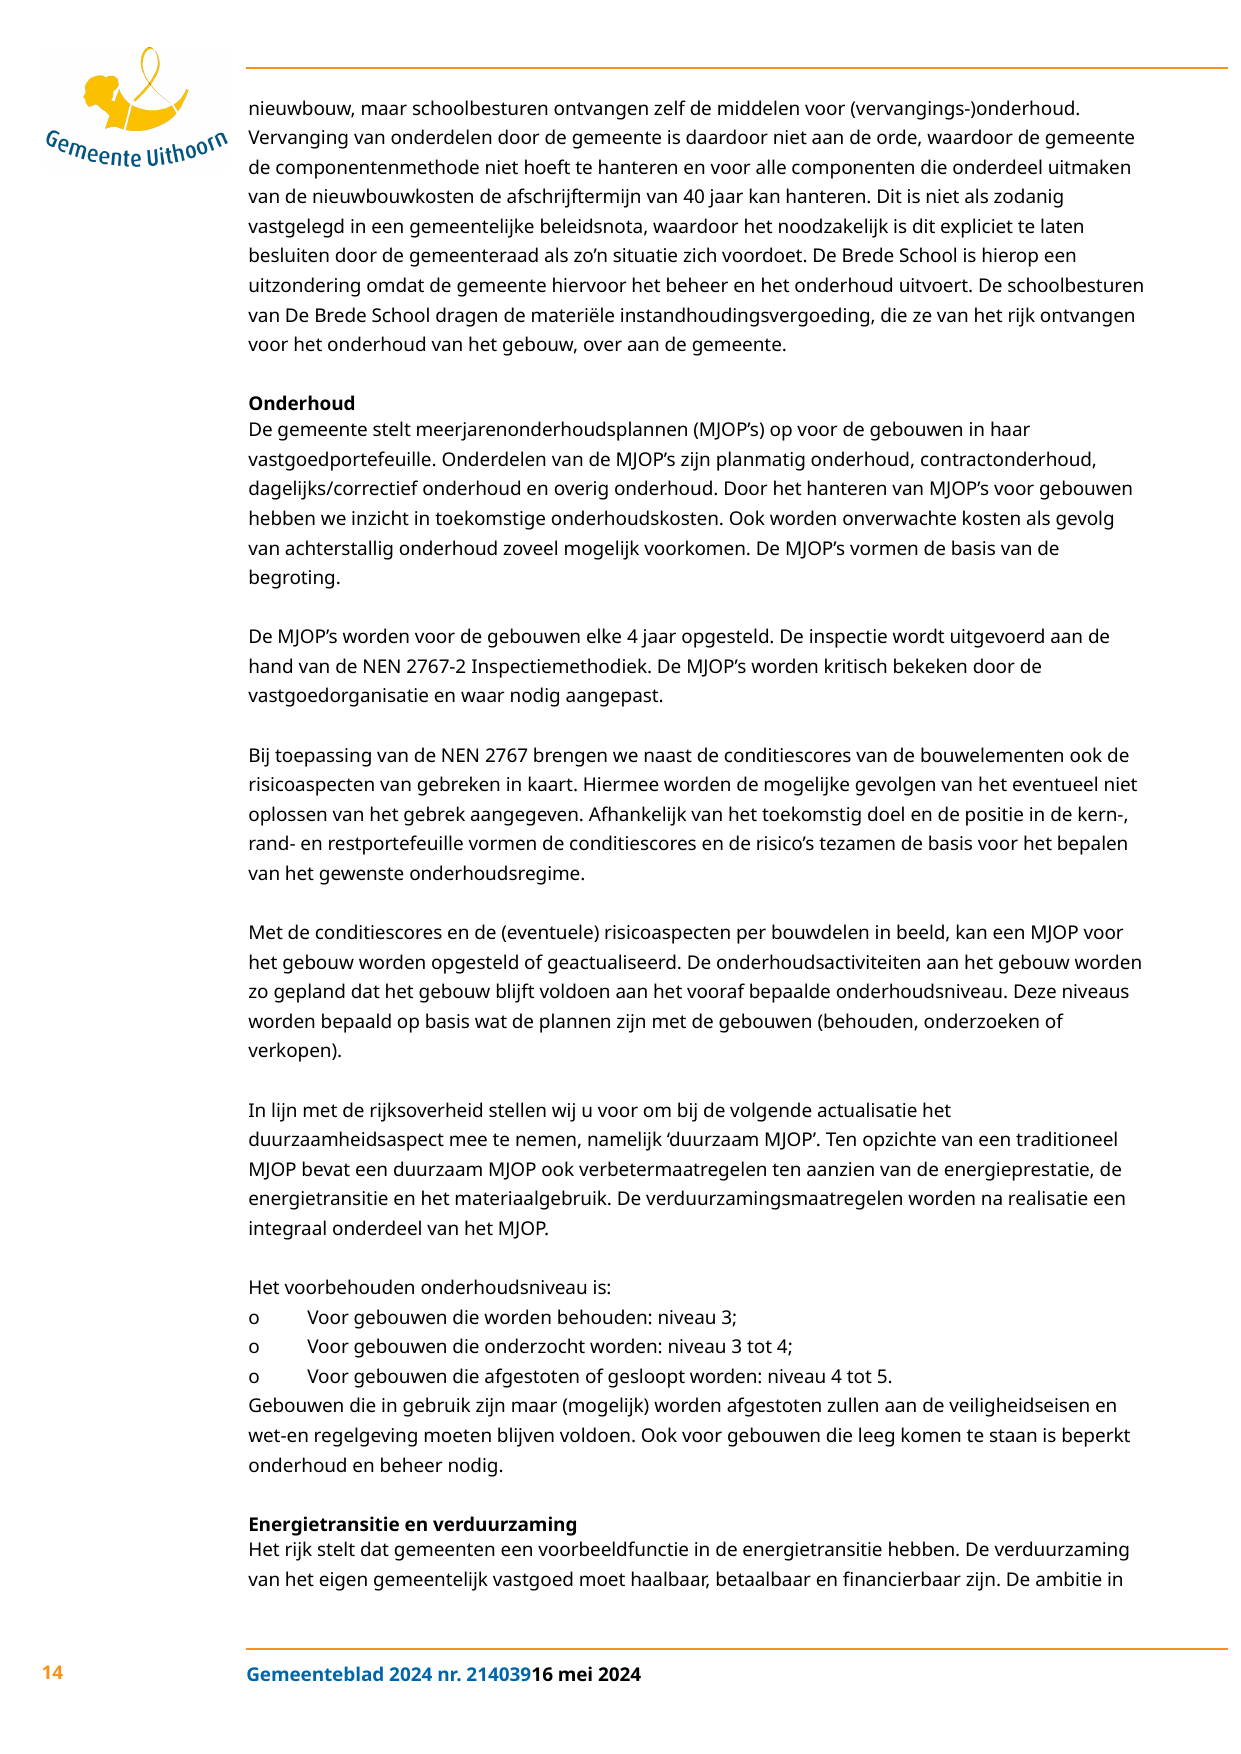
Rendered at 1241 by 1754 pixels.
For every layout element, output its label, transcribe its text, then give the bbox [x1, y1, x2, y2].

text Bij toepassing van de NEN 2767 brengen we naast de conditiescores van de bouwelementen ook de risicoaspecten van gebreken in kaart. Hiermee worden de mogelijke gevolgen van het eventueel niet oplossen van het gebrek aangegeven. Afhankelijk van het toekomstig doel en de positie in de kern-, rand- en restportefeuille vormen de conditiescores en de risico’s tezamen de basis voor het bepalen van het gewenste onderhoudsregime. [248, 742, 1152, 886]
text nieuwbouw, maar schoolbesturen ontvangen zelf de middelen voor (vervangings-)onderhoud. Vervanging van onderdelen door de gemeente is daardoor niet aan de orde, waardoor de gemeente de componentenmethode niet hoeft te hanteren en voor alle componenten die onderdeel uitmaken van de nieuwbouwkosten de afschrijftermijn van 40 jaar kan hanteren. Dit is niet als zodanig vastgelegd in een gemeentelijke beleidsnota, waardoor het noodzakelijk is dit expliciet te laten besluiten door de gemeenteraad als zo’n situatie zich voordoet. De Brede School is hierop een uitzondering omdat de gemeente hiervoor het beheer en het onderhoud uitvoert. De schoolbesturen van De Brede School dragen de materiële instandhoudingsvergoeding, die ze van het rijk ontvangen voor het onderhoud van het gebouw, over aan de gemeente. [248, 95, 1152, 357]
picture [41, 47, 231, 172]
text Het voorbehouden onderhoudsniveau is: [248, 1274, 1152, 1300]
list Voor gebouwen die worden behouden: niveau 3; [248, 1304, 1152, 1329]
text Energietransitie en verduurzaming [248, 1511, 1152, 1537]
text Onderhoud [248, 391, 1152, 416]
list Voor gebouwen die afgestoten of gesloopt worden: niveau 4 tot 5. [248, 1363, 1152, 1389]
text De MJOP’s worden voor de gebouwen elke 4 jaar opgesteld. De inspectie wordt uitgevoerd aan de hand van de NEN 2767-2 Inspectiemethodiek. De MJOP’s worden kritisch bekeken door de vastgoedorganisatie en waar nodig aangepast. [248, 623, 1152, 708]
text Gebouwen die in gebruik zijn maar (mogelijk) worden afgestoten zullen aan de veiligheidseisen en wet-en regelgeving moeten blijven voldoen. Ook voor gebouwen die leeg komen te staan is beperkt onderhoud en beheer nodig. [248, 1393, 1152, 1477]
list Voor gebouwen die onderzocht worden: niveau 3 tot 4; [248, 1333, 1152, 1359]
text In lijn met de rijksoverheid stellen wij u voor om bij de volgende actualisatie het duurzaamheidsaspect mee te nemen, namelijk ‘duurzaam MJOP’. Ten opzichte van een traditioneel MJOP bevat een duurzaam MJOP ook verbetermaatregelen ten aanzien van de energieprestatie, de energietransitie en het materiaalgebruik. De verduurzamingsmaatregelen worden na realisatie een integraal onderdeel van het MJOP. [248, 1097, 1152, 1241]
text Het rijk stelt dat gemeenten een voorbeeldfunctie in de energietransitie hebben. De verduurzaming van het eigen gemeentelijk vastgoed moet haalbaar, betaalbaar en financierbaar zijn. De ambitie in [248, 1537, 1152, 1592]
text De gemeente stelt meerjarenonderhoudsplannen (MJOP’s) op voor de gebouwen in haar vastgoedportefeuille. Onderdelen van de MJOP’s zijn planmatig onderhoud, contractonderhoud, dagelijks/correctief onderhoud en overig onderhoud. Door het hanteren van MJOP’s voor gebouwen hebben we inzicht in toekomstige onderhoudskosten. Ook worden onverwachte kosten als gevolg van achterstallig onderhoud zoveel mogelijk voorkomen. De MJOP’s vormen de basis van de begroting. [248, 416, 1152, 590]
text Met de conditiescores en de (eventuele) risicoaspecten per bouwdelen in beeld, kan een MJOP voor het gebouw worden opgesteld of geactualiseerd. De onderhoudsactiviteiten aan het gebouw worden zo gepland dat het gebouw blijft voldoen aan het vooraf bepaalde onderhoudsniveau. Deze niveaus worden bepaald op basis wat de plannen zijn met de gebouwen (behouden, onderzoeken of verkopen). [248, 919, 1152, 1063]
